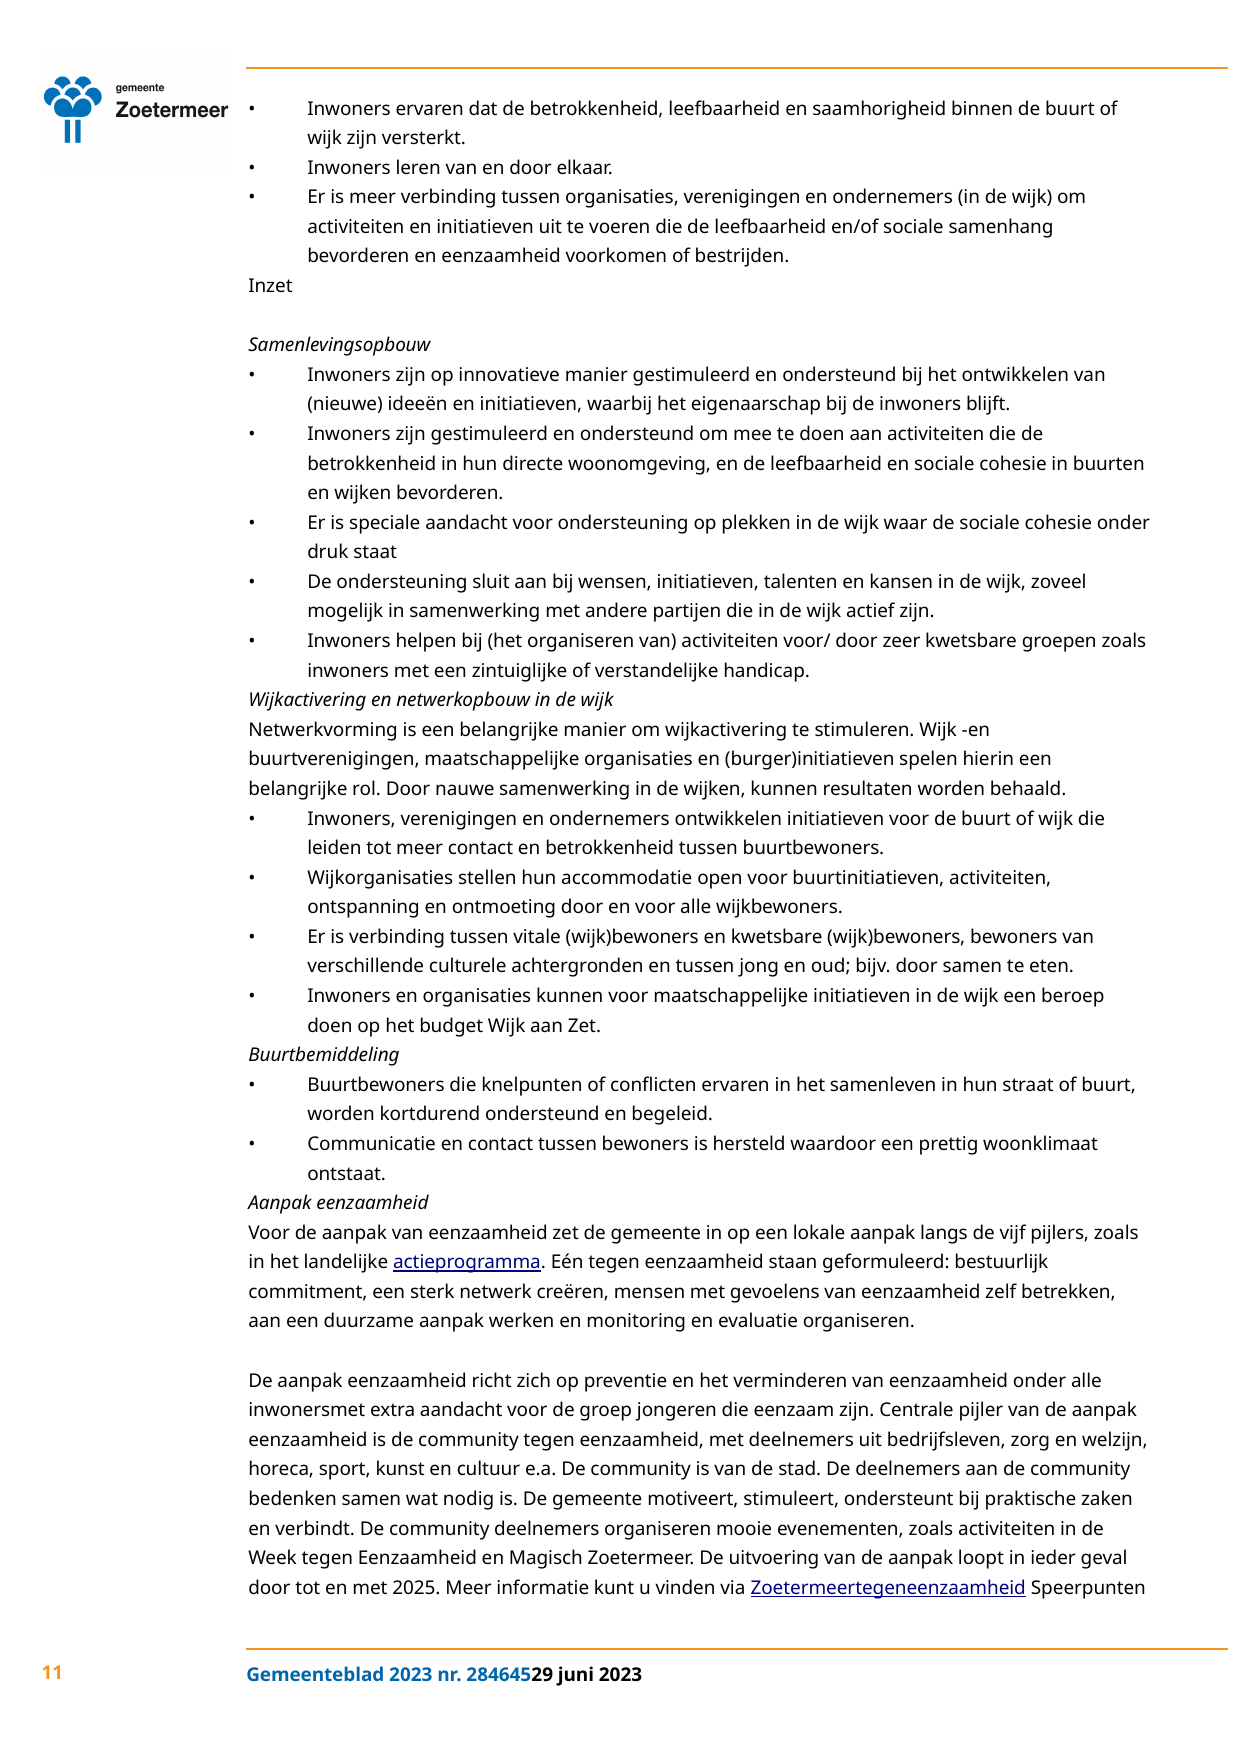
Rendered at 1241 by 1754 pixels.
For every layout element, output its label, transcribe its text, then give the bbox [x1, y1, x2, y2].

list Inwoners ervaren dat de betrokkenheid, leefbaarheid en saamhorigheid binnen de buurt of wijk zijn versterkt. [248, 95, 1152, 150]
text Wijkactivering en netwerkopbouw in de wijk [248, 686, 1152, 712]
list Buurtbewoners die knelpunten of conflicten ervaren in het samenleven in hun straat of buurt, worden kortdurend ondersteund en begeleid. [248, 1071, 1152, 1126]
list De ondersteuning sluit aan bij wensen, initiatieven, talenten en kansen in de wijk, zoveel mogelijk in samenwerking met andere partijen die in de wijk actief zijn. [248, 568, 1152, 623]
list Wijkorganisaties stellen hun accommodatie open voor buurtinitiatieven, activiteiten, ontspanning en ontmoeting door en voor alle wijkbewoners. [248, 864, 1152, 919]
list Inwoners en organisaties kunnen voor maatschappelijke initiatieven in de wijk een beroep doen op het budget Wijk aan Zet. [248, 982, 1152, 1038]
text De aanpak eenzaamheid richt zich op preventie en het verminderen van eenzaamheid onder alle inwonersmet extra aandacht voor de groep jongeren die eenzaam zijn. Centrale pijler van de aanpak eenzaamheid is de community tegen eenzaamheid, met deelnemers uit bedrijfsleven, zorg en welzijn, horeca, sport, kunst en cultuur e.a. De community is van de stad. De deelnemers aan de community bedenken samen wat nodig is. De gemeente motiveert, stimuleert, ondersteunt bij praktische zaken en verbindt. De community deelnemers organiseren mooie evenementen, zoals activiteiten in de Week tegen Eenzaamheid en Magisch Zoetermeer. De uitvoering van de aanpak loopt in ieder geval door tot en met 2025. Meer informatie kunt u vinden via Zoetermeertegeneenzaamheid Speerpunten [248, 1367, 1152, 1600]
list Inwoners leren van en door elkaar. [248, 154, 1152, 180]
list Inwoners helpen bij (het organiseren van) activiteiten voor/ door zeer kwetsbare groepen zoals inwoners met een zintuiglijke of verstandelijke handicap. [248, 627, 1152, 683]
text Samenlevingsopbouw [248, 331, 1152, 357]
text Voor de aanpak van eenzaamheid zet de gemeente in op een lokale aanpak langs de vijf pijlers, zoals in het landelijke actieprogramma. Eén tegen eenzaamheid staan geformuleerd: bestuurlijk commitment, een sterk netwerk creëren, mensen met gevoelens van eenzaamheid zelf betrekken, aan een duurzame aanpak werken en monitoring en evaluatie organiseren. [248, 1219, 1152, 1333]
list Er is meer verbinding tussen organisaties, verenigingen en ondernemers (in de wijk) om activiteiten en initiatieven uit te voeren die de leefbaarheid en/of sociale samenhang bevorderen en eenzaamheid voorkomen of bestrijden. [248, 183, 1152, 268]
text Buurtbemiddeling [248, 1041, 1152, 1067]
list Communicatie en contact tussen bewoners is hersteld waardoor een prettig woonklimaat ontstaat. [248, 1130, 1152, 1186]
list Inwoners zijn op innovatieve manier gestimuleerd en ondersteund bij het ontwikkelen van (nieuwe) ideeën en initiatieven, waarbij het eigenaarschap bij de inwoners blijft. [248, 361, 1152, 416]
list Er is speciale aandacht voor ondersteuning op plekken in de wijk waar de sociale cohesie onder druk staat [248, 509, 1152, 564]
text Netwerkvorming is een belangrijke manier om wijkactivering te stimuleren. Wijk -en buurtverenigingen, maatschappelijke organisaties en (burger)initiatieven spelen hierin een belangrijke rol. Door nauwe samenwerking in de wijken, kunnen resultaten worden behaald. [248, 716, 1152, 801]
list Er is verbinding tussen vitale (wijk)bewoners en kwetsbare (wijk)bewoners, bewoners van verschillende culturele achtergronden en tussen jong en oud; bijv. door samen te eten. [248, 923, 1152, 978]
picture [41, 47, 231, 172]
text Aanpak eenzaamheid [248, 1189, 1152, 1215]
list Inwoners zijn gestimuleerd en ondersteund om mee te doen aan activiteiten die de betrokkenheid in hun directe woonomgeving, en de leefbaarheid en sociale cohesie in buurten en wijken bevorderen. [248, 420, 1152, 505]
list Inwoners, verenigingen en ondernemers ontwikkelen initiatieven voor de buurt of wijk die leiden tot meer contact en betrokkenheid tussen buurtbewoners. [248, 805, 1152, 860]
text Inzet [248, 272, 1152, 298]
